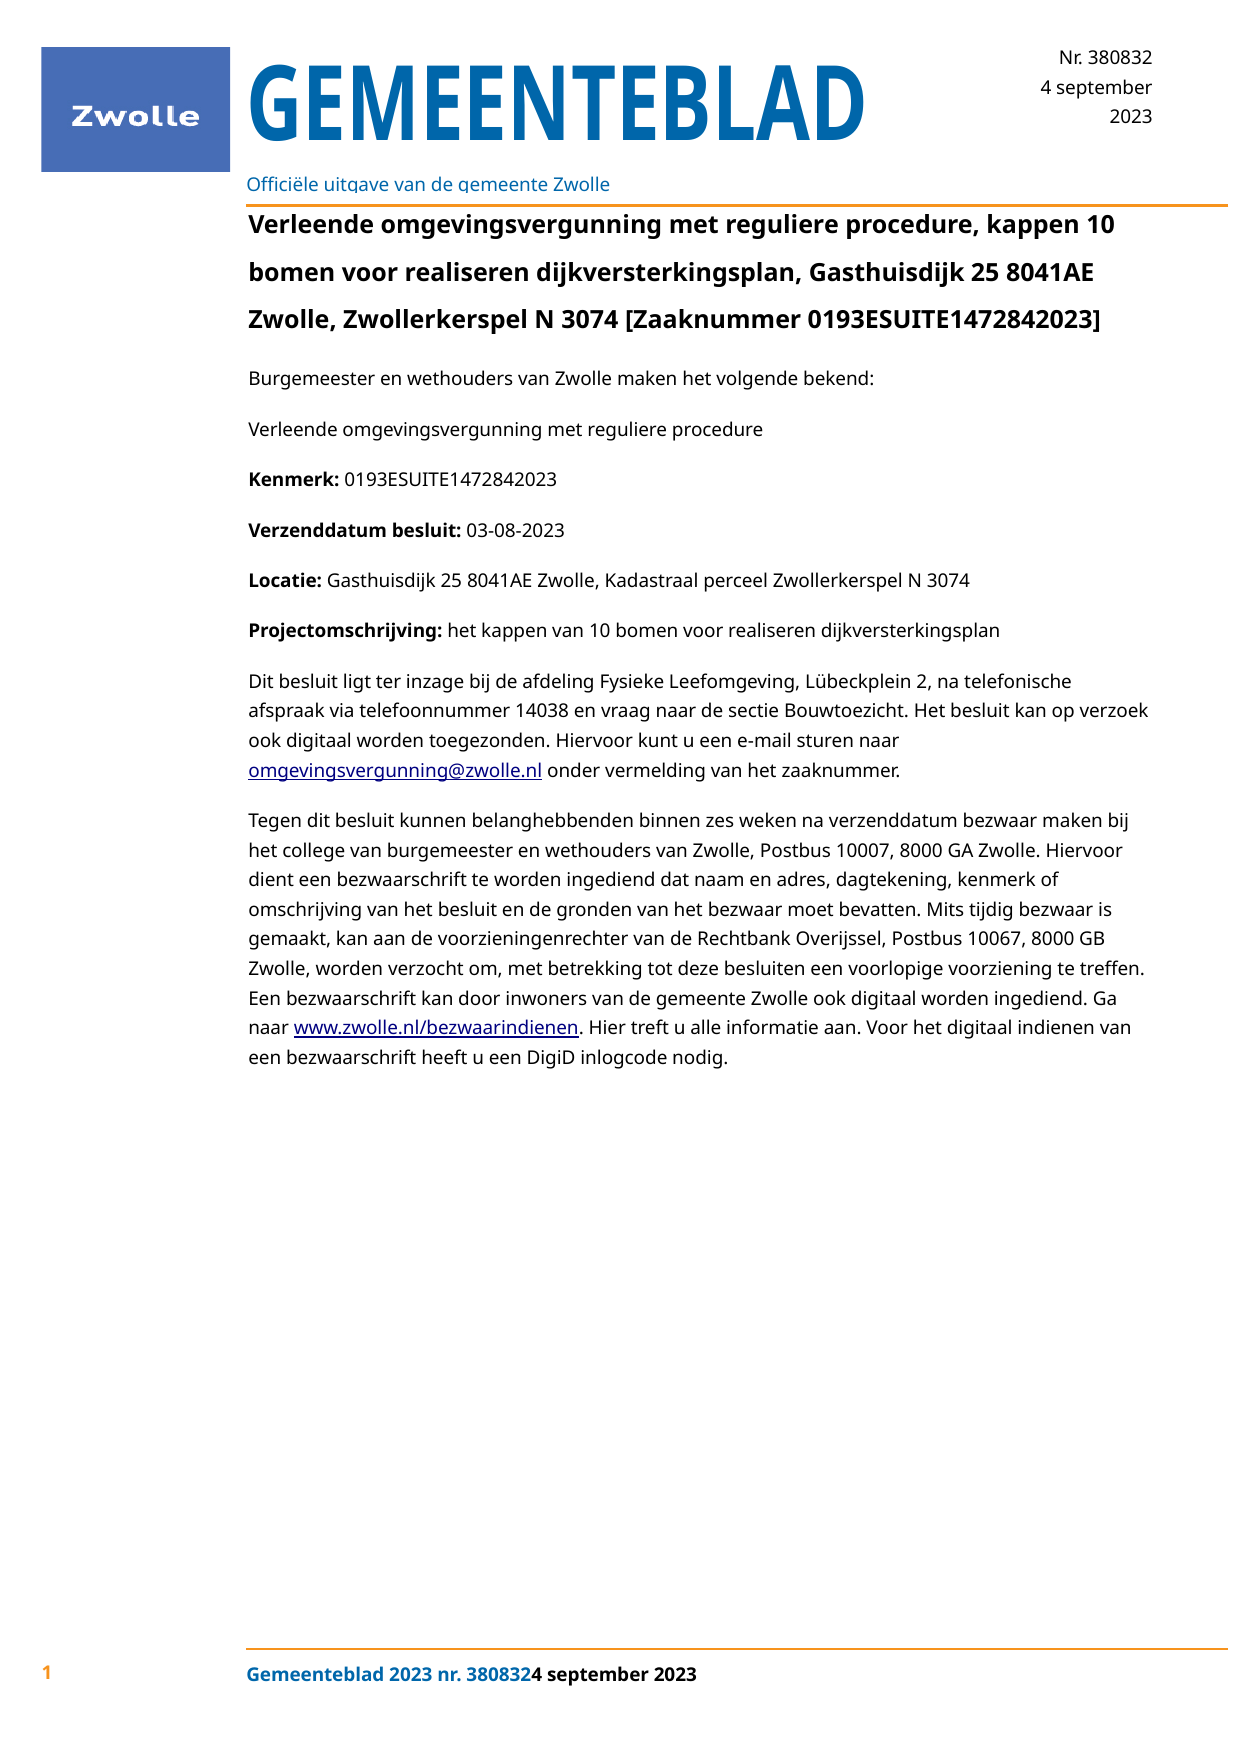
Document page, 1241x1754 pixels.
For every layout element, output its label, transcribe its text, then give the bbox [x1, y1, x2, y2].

text Verleende omgevingsvergunning met reguliere procedure [248, 416, 1152, 442]
text Verzenddatum besluit: 03-08-2023 [248, 517, 1152, 542]
picture [41, 47, 231, 172]
text Tegen dit besluit kunnen belanghebbenden binnen zes weken na verzenddatum bezwaar maken bij het college van burgemeester en wethouders van Zwolle, Postbus 10007, 8000 GA Zwolle. Hiervoor dient een bezwaarschrift te worden ingediend dat naam en adres, dagtekening, kenmerk of omschrijving van het besluit en de gronden van het bezwaar moet bevatten. Mits tijdig bezwaar is gemaakt, kan aan de voorzieningenrechter van de Rechtbank Overijssel, Postbus 10067, 8000 GB Zwolle, worden verzocht om, met betrekking tot deze besluiten een voorlopige voorziening te treffen. Een bezwaarschrift kan door inwoners van de gemeente Zwolle ook digitaal worden ingediend. Ga naar www.zwolle.nl/bezwaarindienen. Hier treft u alle informatie aan. Voor het digitaal indienen van een bezwaarschrift heeft u een DigiD inlogcode nodig. [248, 807, 1152, 1069]
text Burgemeester en wethouders van Zwolle maken het volgende bekend: [248, 366, 1152, 391]
text Verleende omgevingsvergunning met reguliere procedure, kappen 10 bomen voor realiseren dijkversterkingsplan, Gasthuisdijk 25 8041AE Zwolle, Zwollerkerspel N 3074 [Zaaknummer 0193ESUITE1472842023] [248, 207, 1152, 336]
text Dit besluit ligt ter inzage bij de afdeling Fysieke Leefomgeving, Lübeckplein 2, na telefonische afspraak via telefoonnummer 14038 en vraag naar de sectie Bouwtoezicht. Het besluit kan op verzoek ook digitaal worden toegezonden. Hiervoor kunt u een e-mail sturen naar omgevingsvergunning@zwolle.nl onder vermelding van het zaaknummer. [248, 668, 1152, 782]
text Kenmerk: 0193ESUITE1472842023 [248, 466, 1152, 492]
text Projectomschrijving: het kappen van 10 bomen voor realiseren dijkversterkingsplan [248, 618, 1152, 643]
text Locatie: Gasthuisdijk 25 8041AE Zwolle, Kadastraal perceel Zwollerkerspel N 3074 [248, 567, 1152, 593]
